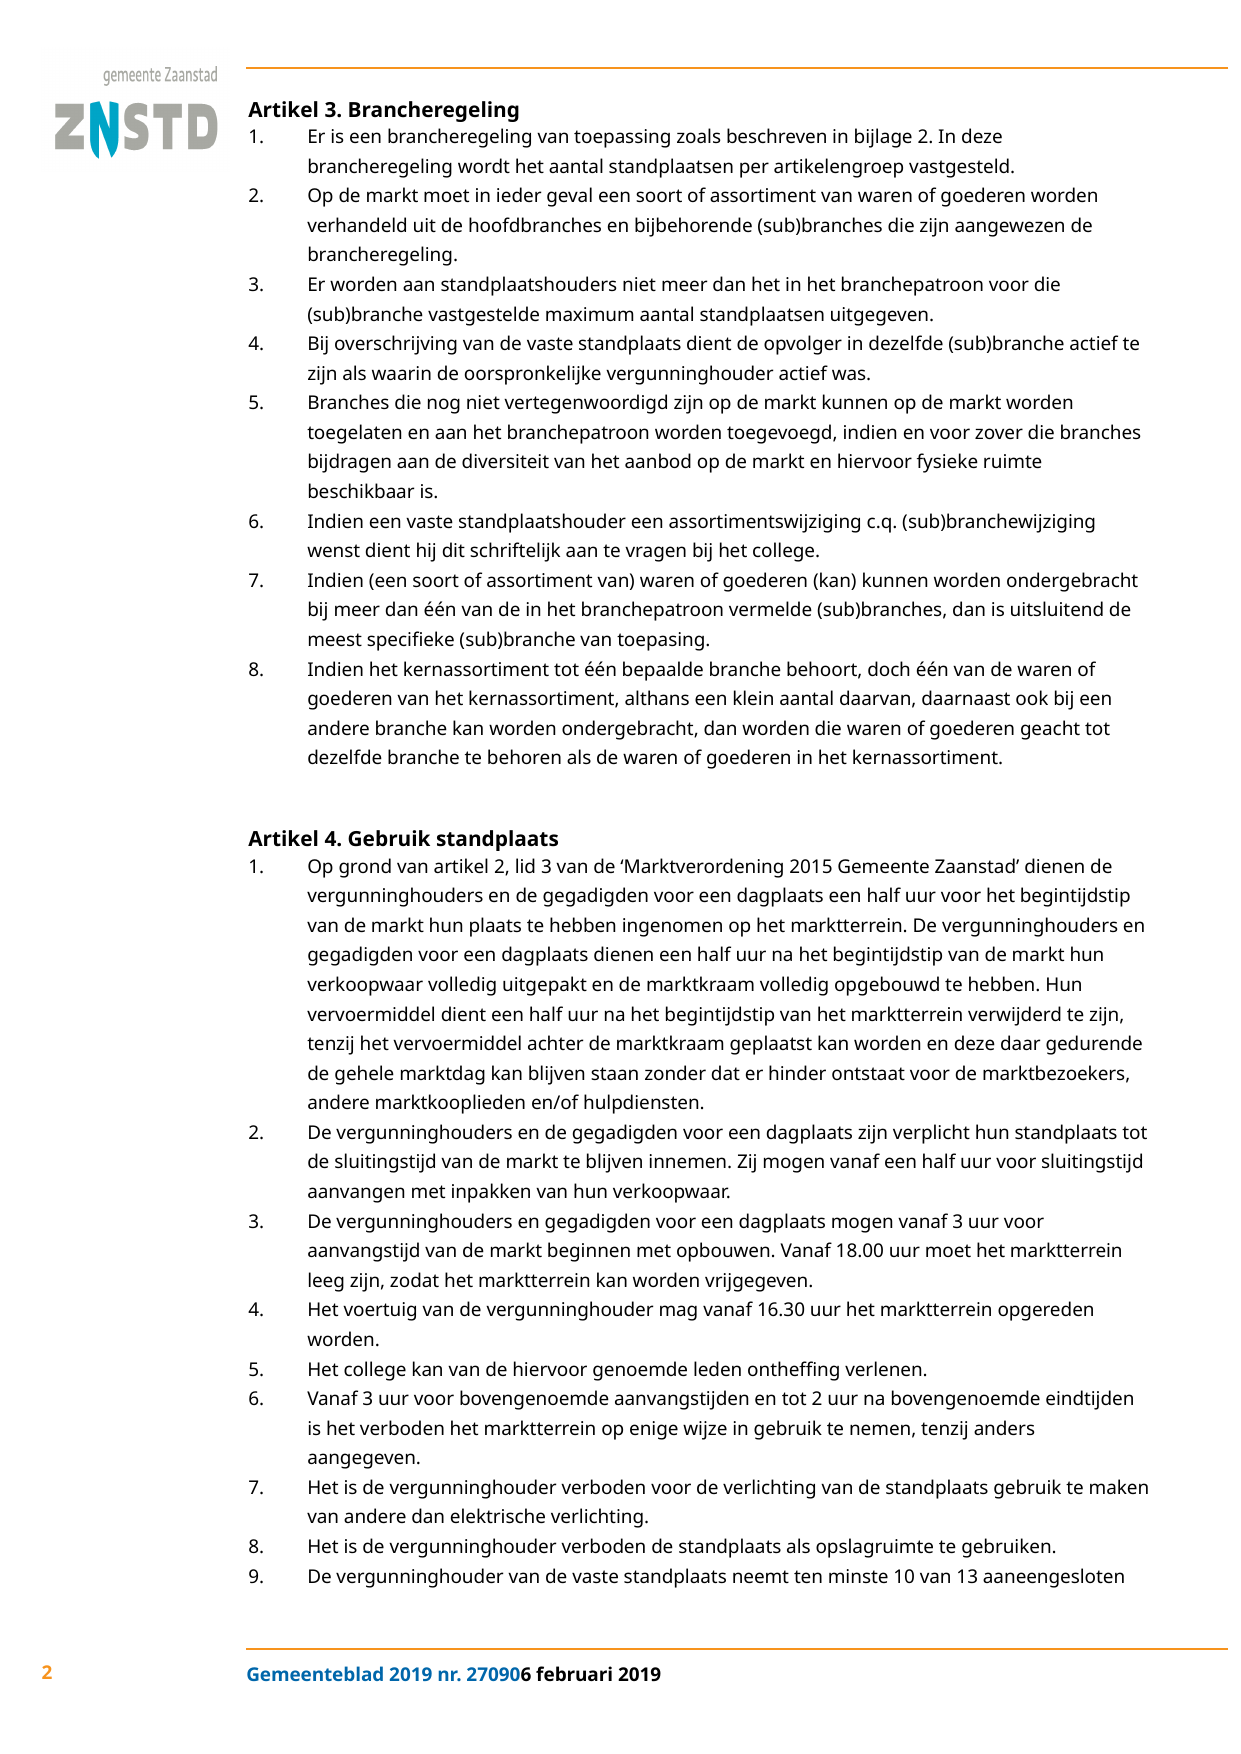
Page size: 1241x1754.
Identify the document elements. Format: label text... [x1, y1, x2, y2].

list De vergunninghouders en gegadigden voor een dagplaats mogen vanaf 3 uur voor aanvangstijd van de markt beginnen met opbouwen. Vanaf 18.00 uur moet het marktterrein leeg zijn, zodat het marktterrein kan worden vrijgegeven. [248, 1208, 1152, 1293]
list Indien een vaste standplaatshouder een assortimentswijziging c.q. (sub)branchewijziging wenst dient hij dit schriftelijk aan te vragen bij het college. [248, 508, 1152, 563]
list Vanaf 3 uur voor bovengenoemde aanvangstijden en tot 2 uur na bovengenoemde eindtijden is het verboden het marktterrein op enige wijze in gebruik te nemen, tenzij anders aangegeven. [248, 1385, 1152, 1470]
text Artikel 4. Gebruik standplaats [248, 824, 1152, 853]
list Er worden aan standplaatshouders niet meer dan het in het branchepatroon voor die (sub)branche vastgestelde maximum aantal standplaatsen uitgegeven. [248, 271, 1152, 326]
list Er is een brancheregeling van toepassing zoals beschreven in bijlage 2. In deze brancheregeling wordt het aantal standplaatsen per artikelengroep vastgesteld. [248, 123, 1152, 178]
list Indien (een soort of assortiment van) waren of goederen (kan) kunnen worden ondergebracht bij meer dan één van de in het branchepatroon vermelde (sub)branches, dan is uitsluitend de meest specifieke (sub)branche van toepasing. [248, 567, 1152, 652]
picture [41, 47, 231, 172]
list De vergunninghouders en de gegadigden voor een dagplaats zijn verplicht hun standplaats tot de sluitingstijd van de markt te blijven innemen. Zij mogen vanaf een half uur voor sluitingstijd aanvangen met inpakken van hun verkoopwaar. [248, 1119, 1152, 1204]
list Op grond van artikel 2, lid 3 van de ‘Marktverordening 2015 Gemeente Zaanstad’ dienen de vergunninghouders en de gegadigden voor een dagplaats een half uur voor het begintijdstip van de markt hun plaats te hebben ingenomen op het marktterrein. De vergunninghouders en gegadigden voor een dagplaats dienen een half uur na het begintijdstip van de markt hun verkoopwaar volledig uitgepakt en de marktkraam volledig opgebouwd te hebben. Hun vervoermiddel dient een half uur na het begintijdstip van het marktterrein verwijderd te zijn, tenzij het vervoermiddel achter de marktkraam geplaatst kan worden en deze daar gedurende de gehele marktdag kan blijven staan zonder dat er hinder ontstaat voor de marktbezoekers, andere marktkooplieden en/of hulpdiensten. [248, 853, 1152, 1115]
list Op de markt moet in ieder geval een soort of assortiment van waren of goederen worden verhandeld uit de hoofdbranches en bijbehorende (sub)branches die zijn aangewezen de brancheregeling. [248, 182, 1152, 267]
list De vergunninghouder van de vaste standplaats neemt ten minste 10 van 13 aaneengesloten [248, 1563, 1152, 1589]
list Het is de vergunninghouder verboden de standplaats als opslagruimte te gebruiken. [248, 1533, 1152, 1559]
text Artikel 3. Brancheregeling [248, 95, 1152, 123]
list Het is de vergunninghouder verboden voor de verlichting van de standplaats gebruik te maken van andere dan elektrische verlichting. [248, 1474, 1152, 1529]
list Het college kan van de hiervoor genoemde leden ontheffing verlenen. [248, 1356, 1152, 1382]
list Het voertuig van de vergunninghouder mag vanaf 16.30 uur het marktterrein opgereden worden. [248, 1297, 1152, 1352]
list Indien het kernassortiment tot één bepaalde branche behoort, doch één van de waren of goederen van het kernassortiment, althans een klein aantal daarvan, daarnaast ook bij een andere branche kan worden ondergebracht, dan worden die waren of goederen geacht tot dezelfde branche te behoren als de waren of goederen in het kernassortiment. [248, 656, 1152, 770]
list Bij overschrijving van de vaste standplaats dient de opvolger in dezelfde (sub)branche actief te zijn als waarin de oorspronkelijke vergunninghouder actief was. [248, 330, 1152, 386]
list Branches die nog niet vertegenwoordigd zijn op de markt kunnen op de markt worden toegelaten en aan het branchepatroon worden toegevoegd, indien en voor zover die branches bijdragen aan de diversiteit van het aanbod op de markt en hiervoor fysieke ruimte beschikbaar is. [248, 389, 1152, 504]
